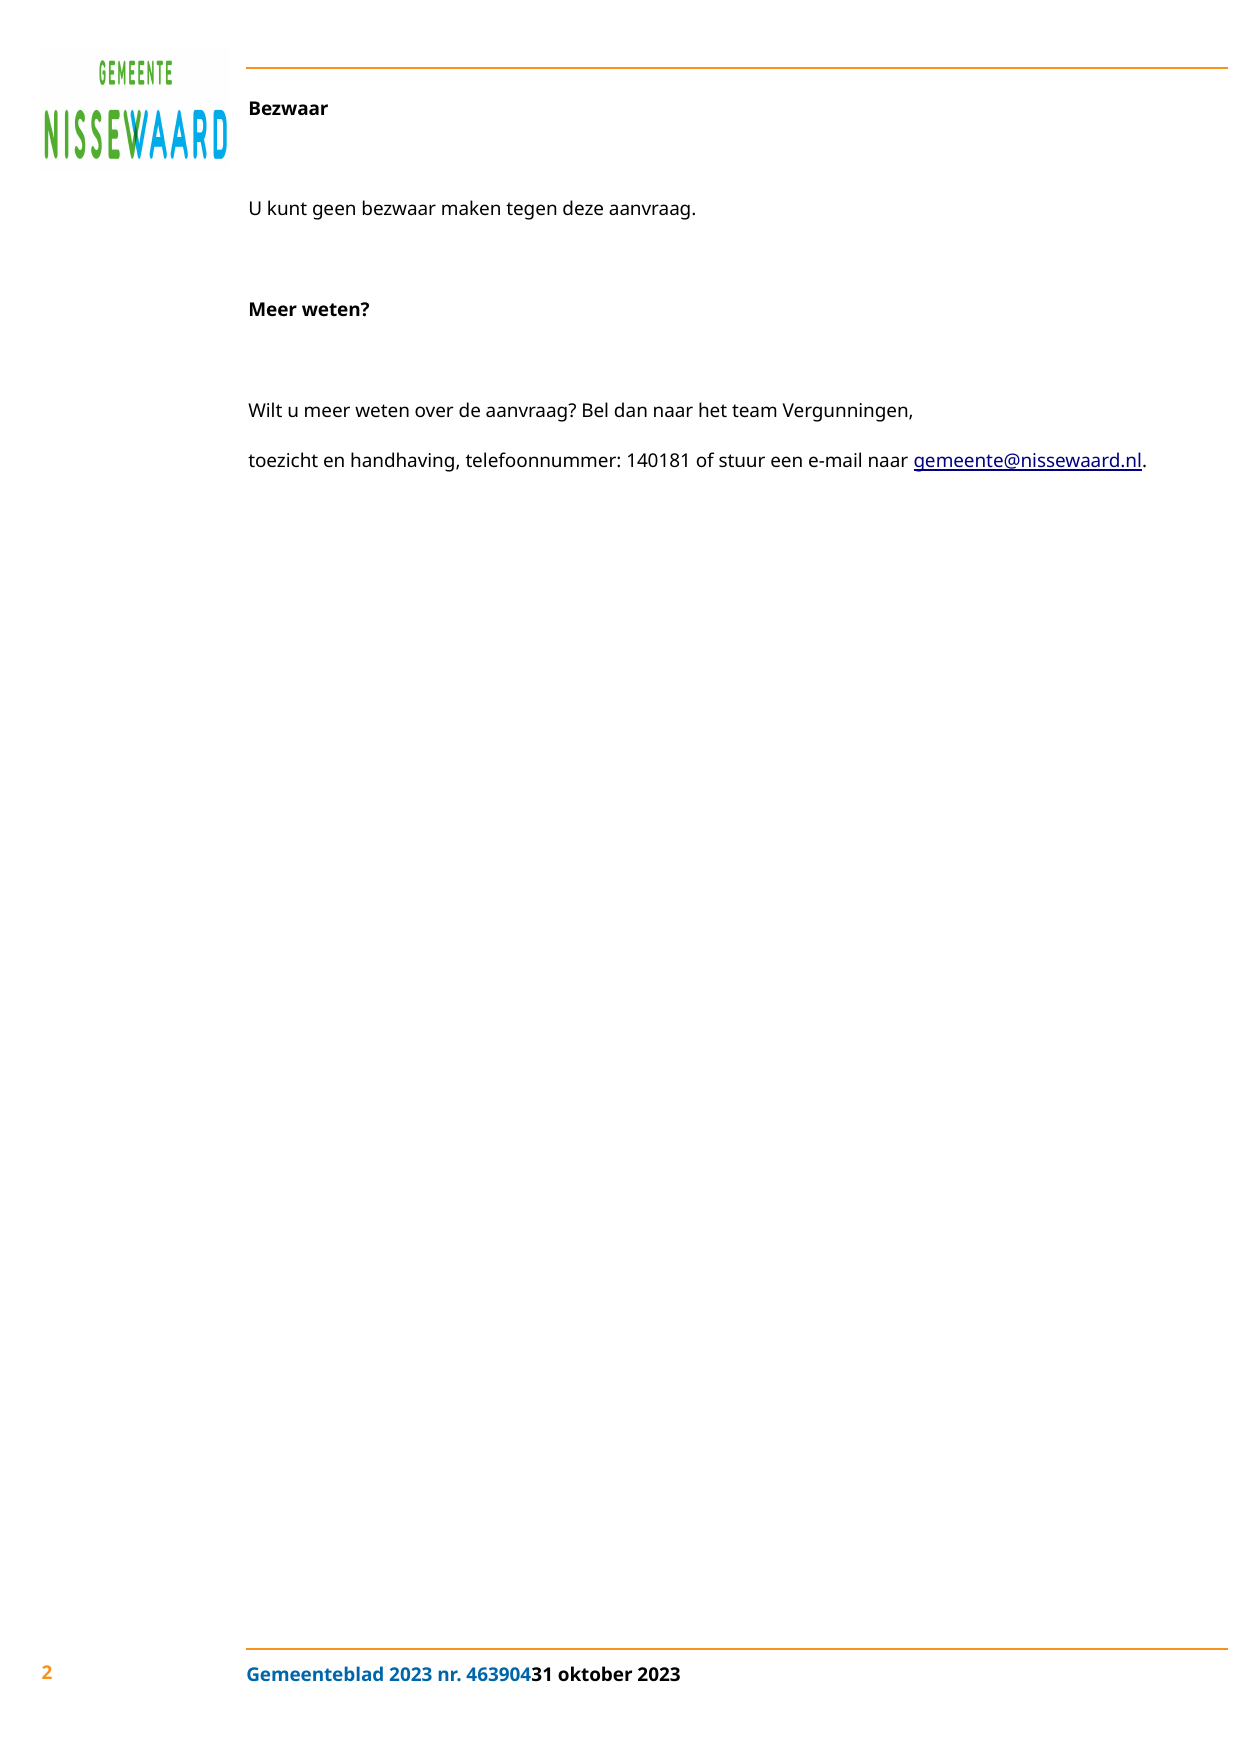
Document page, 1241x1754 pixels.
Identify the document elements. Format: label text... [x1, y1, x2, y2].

text toezicht en handhaving, telefoonnummer: 140181 of stuur een e-mail naar gemeente@nissewaard.nl. [248, 448, 1152, 473]
text Wilt u meer weten over de aanvraag? Bel dan naar het team Vergunningen, [248, 397, 1152, 423]
text Meer weten? [248, 296, 1152, 322]
text U kunt geen bezwaar maken tegen deze aanvraag. [248, 196, 1152, 221]
picture [41, 47, 231, 172]
text Bezwaar [248, 95, 1152, 121]
